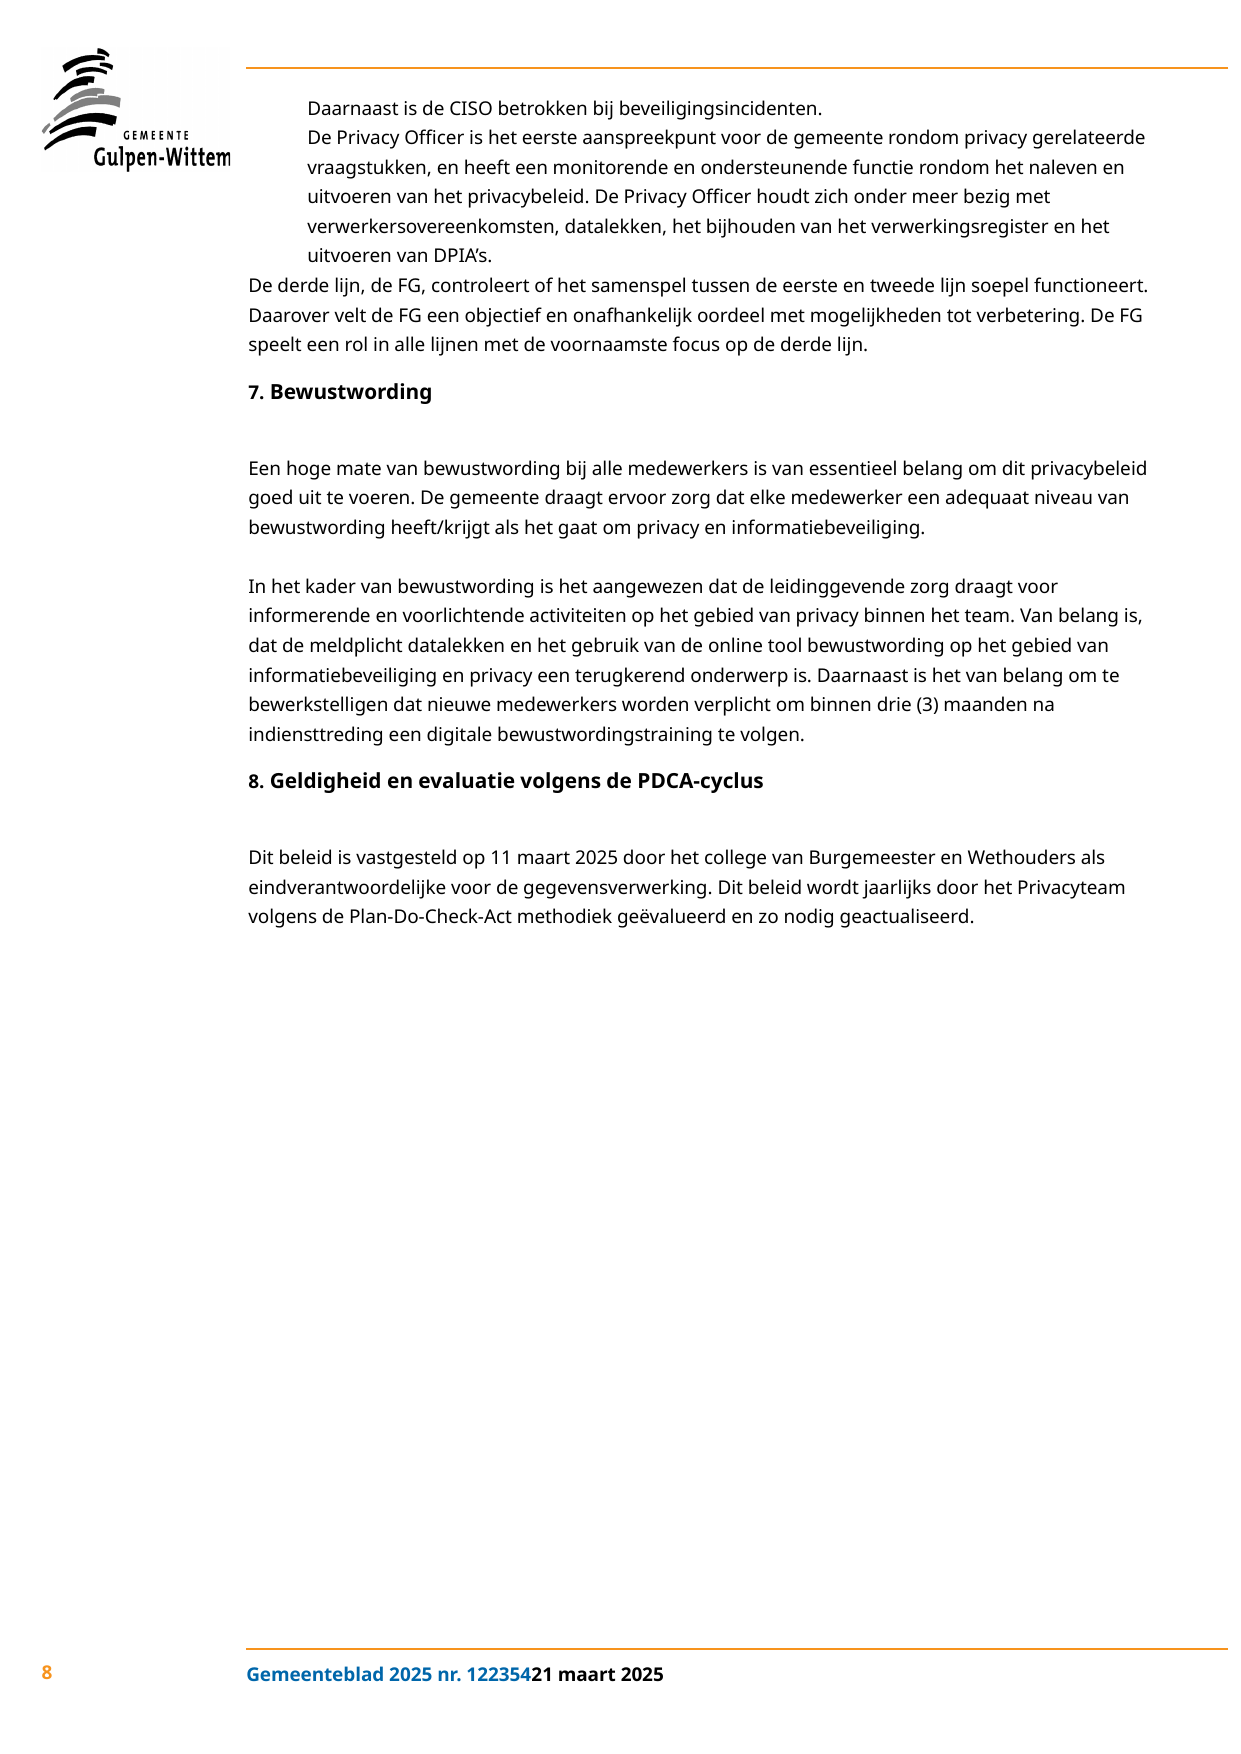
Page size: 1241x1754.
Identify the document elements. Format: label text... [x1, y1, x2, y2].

picture [41, 47, 231, 172]
text Dit beleid is vastgesteld op 11 maart 2025 door het college van Burgemeester en Wethouders als eindverantwoordelijke voor de gegevensverwerking. Dit beleid wordt jaarlijks door het Privacyteam volgens de Plan-Do-Check-Act methodiek geëvalueerd en zo nodig geactualiseerd. [248, 844, 1152, 929]
list De Privacy Officer is het eerste aanspreekpunt voor de gemeente rondom privacy gerelateerde vraagstukken, en heeft een monitorende en ondersteunende functie rondom het naleven en uitvoeren van het privacybeleid. De Privacy Officer houdt zich onder meer bezig met verwerkersovereenkomsten, datalekken, het bijhouden van het verwerkingsregister en het uitvoeren van DPIA’s. [248, 124, 1152, 268]
text In het kader van bewustwording is het aangewezen dat de leidinggevende zorg draagt voor informerende en voorlichtende activiteiten op het gebied van privacy binnen het team. Van belang is, dat de meldplicht datalekken en het gebruik van de online tool bewustwording op het gebied van informatiebeveiliging en privacy een terugkerend onderwerp is. Daarnaast is het van belang om te bewerkstelligen dat nieuwe medewerkers worden verplicht om binnen drie (3) maanden na indiensttreding een digitale bewustwordingstraining te volgen. [248, 573, 1152, 747]
text 8. Geldigheid en evaluatie volgens de PDCA-cyclus [248, 767, 1152, 795]
text De derde lijn, de FG, controleert of het samenspel tussen de eerste en tweede lijn soepel functioneert. Daarover velt de FG een objectief en onafhankelijk oordeel met mogelijkheden tot verbetering. De FG speelt een rol in alle lijnen met de voornaamste focus op de derde lijn. [248, 272, 1152, 357]
list Daarnaast is de CISO betrokken bij beveiligingsincidenten. [248, 95, 1152, 121]
text Een hoge mate van bewustwording bij alle medewerkers is van essentieel belang om dit privacybeleid goed uit te voeren. De gemeente draagt ervoor zorg dat elke medewerker een adequaat niveau van bewustwording heeft/krijgt als het gaat om privacy en informatiebeveiliging. [248, 455, 1152, 540]
text 7. Bewustwording [248, 377, 1152, 406]
